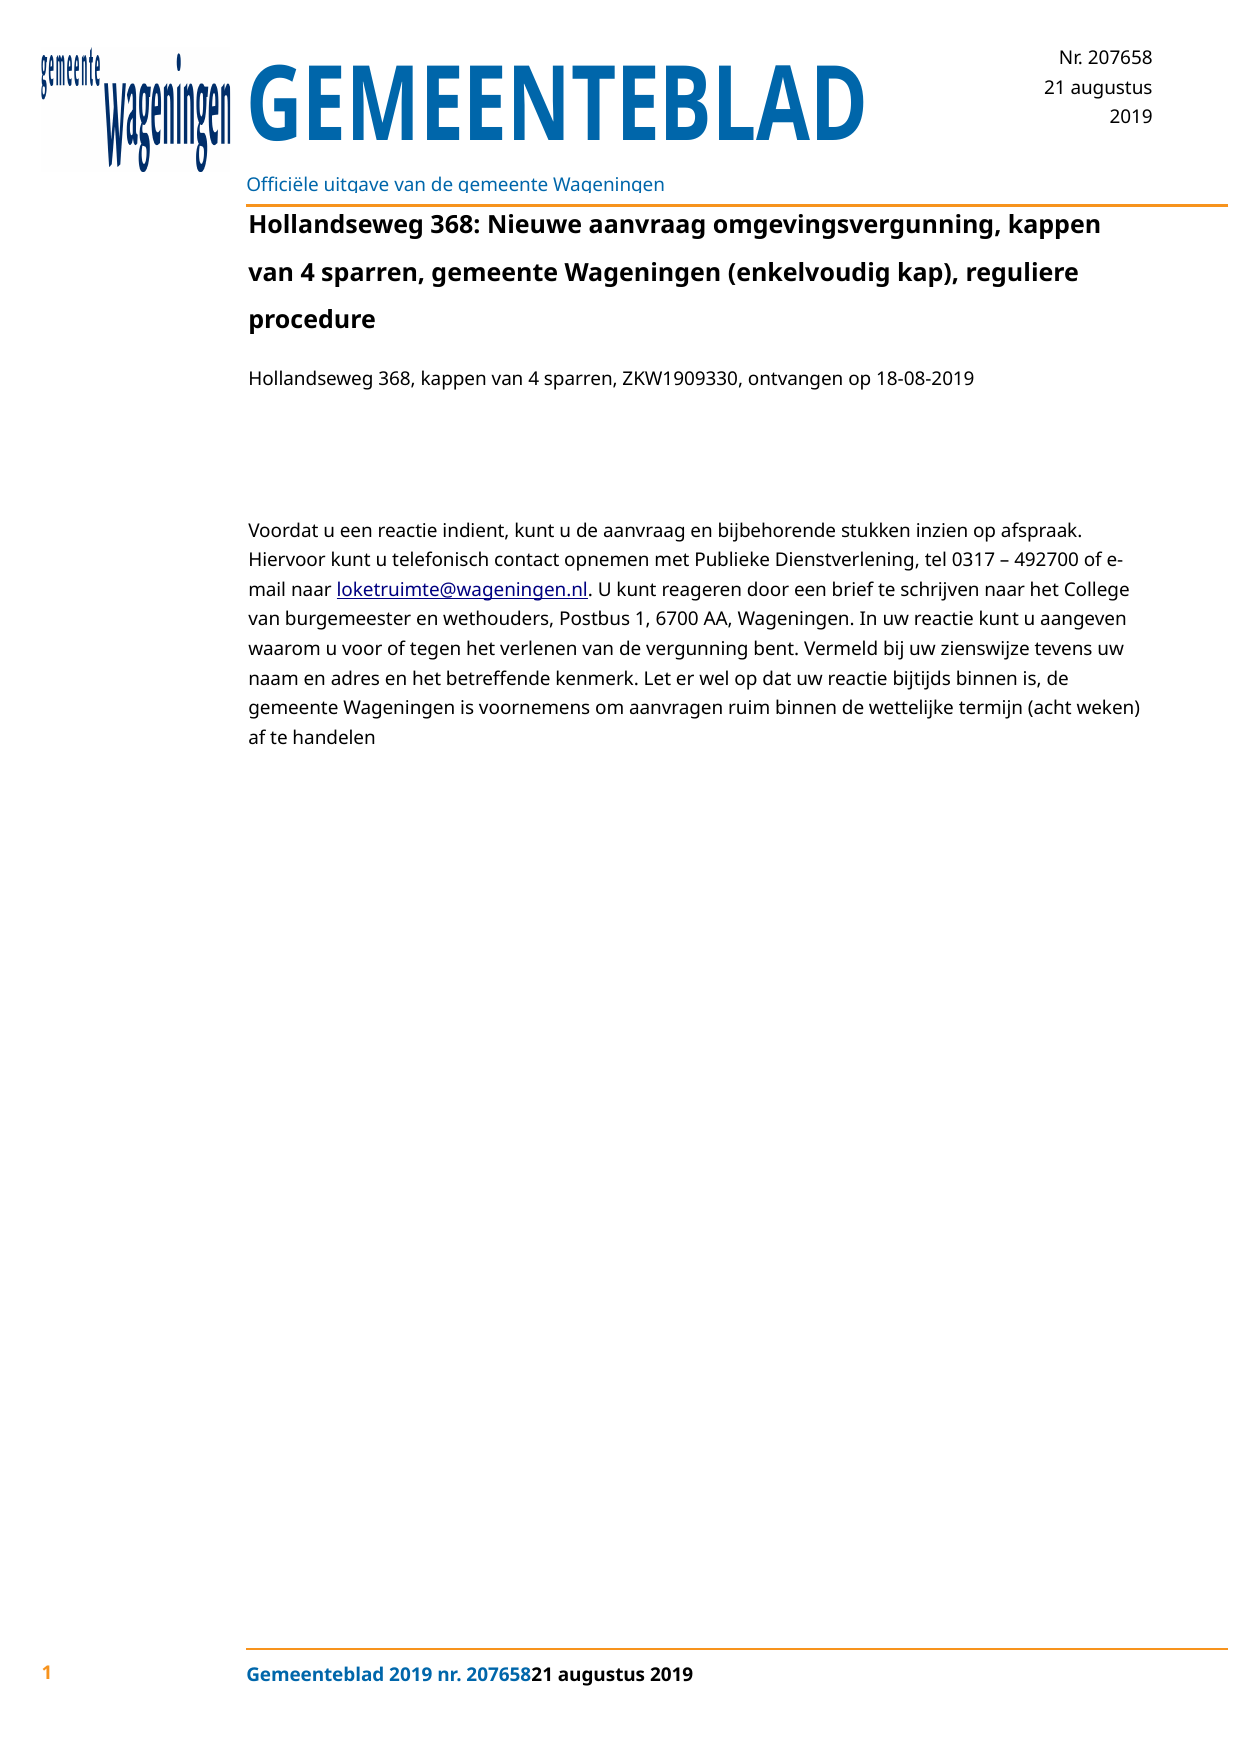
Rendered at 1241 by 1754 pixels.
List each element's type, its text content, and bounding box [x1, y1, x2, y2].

text Voordat u een reactie indient, kunt u de aanvraag en bijbehorende stukken inzien op afspraak. Hiervoor kunt u telefonisch contact opnemen met Publieke Dienstverlening, tel 0317 – 492700 of e-mail naar loketruimte@wageningen.nl. U kunt reageren door een brief te schrijven naar het College van burgemeester en wethouders, Postbus 1, 6700 AA, Wageningen. In uw reactie kunt u aangeven waarom u voor of tegen het verlenen van de vergunning bent. Vermeld bij uw zienswijze tevens uw naam en adres en het betreffende kenmerk. Let er wel op dat uw reactie bijtijds binnen is, de gemeente Wageningen is voornemens om aanvragen ruim binnen de wettelijke termijn (acht weken) af te handelen [248, 517, 1152, 749]
text Hollandseweg 368: Nieuwe aanvraag omgevingsvergunning, kappen van 4 sparren, gemeente Wageningen (enkelvoudig kap), reguliere procedure [248, 207, 1152, 336]
picture [41, 47, 231, 172]
text Hollandseweg 368, kappen van 4 sparren, ZKW1909330, ontvangen op 18-08-2019 [248, 366, 1152, 391]
